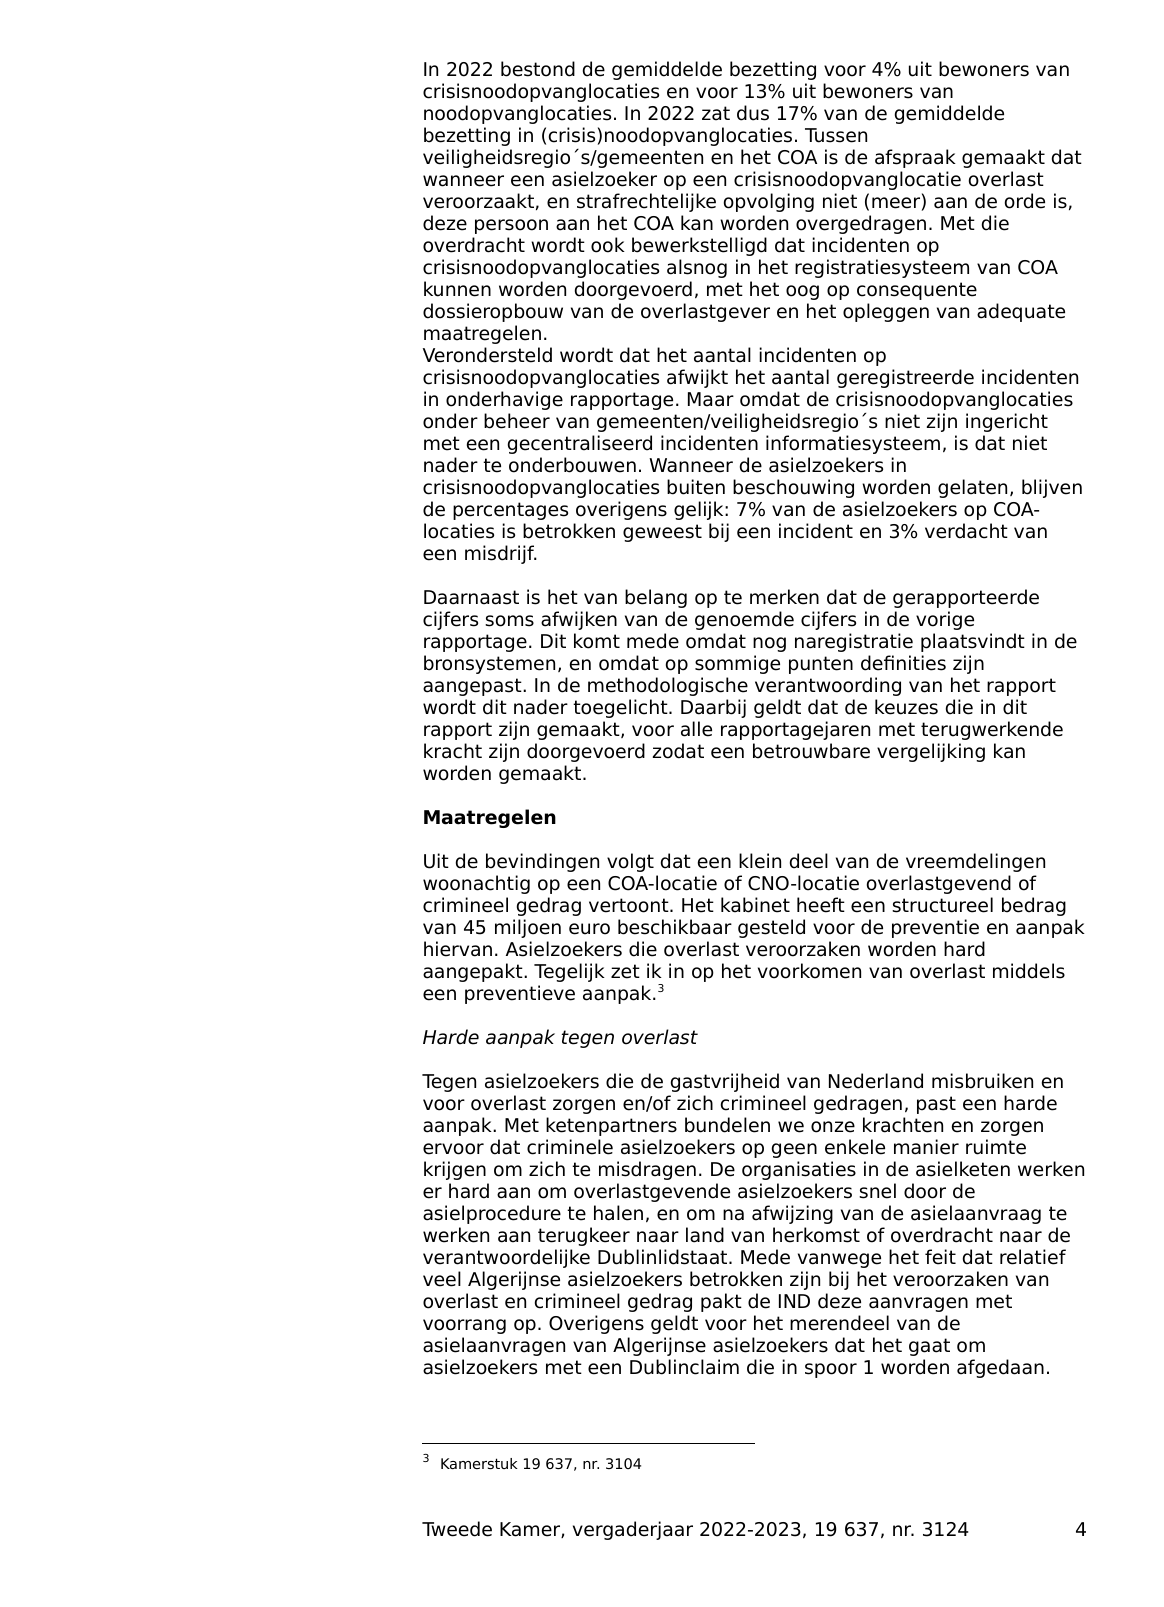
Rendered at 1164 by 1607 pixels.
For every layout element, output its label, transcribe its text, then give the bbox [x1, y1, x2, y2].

text In 2022 bestond de gemiddelde bezetting voor 4% uit bewoners van crisisnoodopvanglocaties en voor 13% uit bewoners van noodopvanglocaties. In 2022 zat dus 17% van de gemiddelde bezetting in (crisis)noodopvanglocaties. Tussen veiligheidsregio´s/gemeenten en het COA is de afspraak gemaakt dat wanneer een asielzoeker op een crisisnoodopvanglocatie overlast veroorzaakt, en strafrechtelijke opvolging niet (meer) aan de orde is, deze persoon aan het COA kan worden overgedragen. Met die overdracht wordt ook bewerkstelligd dat incidenten op crisisnoodopvanglocaties alsnog in het registratiesysteem van COA kunnen worden doorgevoerd, met het oog op consequente dossieropbouw van de overlastgever en het opleggen van adequate maatregelen. [422, 59, 1087, 345]
text Tegen asielzoekers die de gastvrijheid van Nederland misbruiken en voor overlast zorgen en/of zich crimineel gedragen, past een harde aanpak. Met ketenpartners bundelen we onze krachten en zorgen ervoor dat criminele asielzoekers op geen enkele manier ruimte krijgen om zich te misdragen. De organisaties in de asielketen werken er hard aan om overlastgevende asielzoekers snel door de asielprocedure te halen, en om na afwijzing van de asielaanvraag te werken aan terugkeer naar land van herkomst of overdracht naar de verantwoordelijke Dublinlidstaat. Mede vanwege het feit dat relatief veel Algerijnse asielzoekers betrokken zijn bij het veroorzaken van overlast en crimineel gedrag pakt de IND deze aanvragen met voorrang op. Overigens geldt voor het merendeel van de asielaanvragen van Algerijnse asielzoekers dat het gaat om asielzoekers met een Dublinclaim die in spoor 1 worden afgedaan. [422, 1071, 1087, 1379]
text Verondersteld wordt dat het aantal incidenten op crisisnoodopvanglocaties afwijkt het aantal geregistreerde incidenten in onderhavige rapportage. Maar omdat de crisisnoodopvanglocaties onder beheer van gemeenten/veiligheidsregio´s niet zijn ingericht met een gecentraliseerd incidenten informatiesysteem, is dat niet nader te onderbouwen. Wanneer de asielzoekers in crisisnoodopvanglocaties buiten beschouwing worden gelaten, blijven de percentages overigens gelijk: 7% van de asielzoekers op COA-locaties is betrokken geweest bij een incident en 3% verdacht van een misdrijf. [422, 345, 1087, 564]
subtitle Maatregelen [422, 807, 1087, 829]
text Daarnaast is het van belang op te merken dat de gerapporteerde cijfers soms afwijken van de genoemde cijfers in de vorige rapportage. Dit komt mede omdat nog naregistratie plaatsvindt in de bronsystemen, en omdat op sommige punten definities zijn aangepast. In de methodologische verantwoording van het rapport wordt dit nader toegelicht. Daarbij geldt dat de keuzes die in dit rapport zijn gemaakt, voor alle rapportagejaren met terugwerkende kracht zijn doorgevoerd zodat een betrouwbare vergelijking kan worden gemaakt. [422, 587, 1087, 784]
text Kamerstuk 19 637, nr. 3104 [422, 1452, 1087, 1474]
text Uit de bevindingen volgt dat een klein deel van de vreemdelingen woonachtig op een COA-locatie of CNO-locatie overlastgevend of crimineel gedrag vertoont. Het kabinet heeft een structureel bedrag van 45 miljoen euro beschikbaar gesteld voor de preventie en aanpak hiervan. Asielzoekers die overlast veroorzaken worden hard aangepakt. Tegelijk zet ik in op het voorkomen van overlast middels een preventieve aanpak. [422, 851, 1087, 1005]
subtitle Harde aanpak tegen overlast [422, 1027, 1087, 1049]
